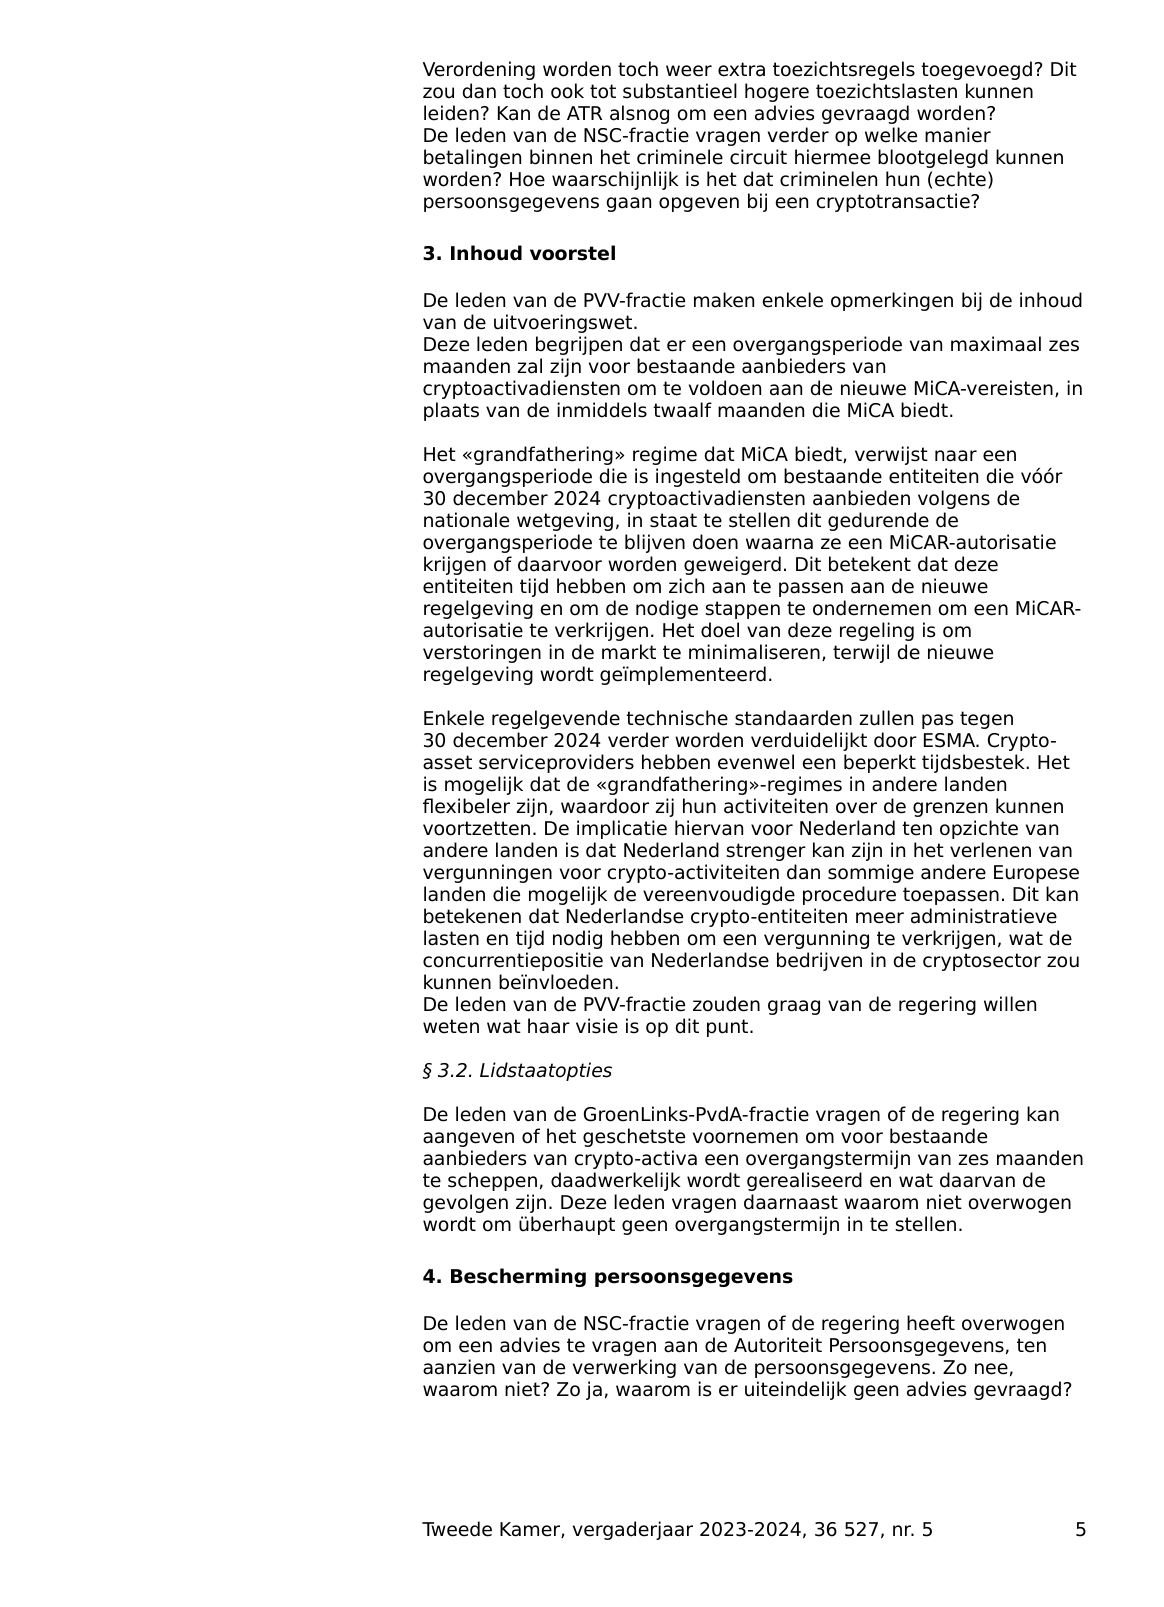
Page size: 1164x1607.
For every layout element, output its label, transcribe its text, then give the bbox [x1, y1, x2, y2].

text De leden van de PVV-fractie maken enkele opmerkingen bij de inhoud van de uitvoeringswet. [422, 290, 1087, 334]
text De leden van de GroenLinks-PvdA-fractie vragen of de regering kan aangeven of het geschetste voornemen om voor bestaande aanbieders van crypto-activa een overgangstermijn van zes maanden te scheppen, daadwerkelijk wordt gerealiseerd en wat daarvan de gevolgen zijn. Deze leden vragen daarnaast waarom niet overwogen wordt om überhaupt geen overgangstermijn in te stellen. [422, 1104, 1087, 1236]
subtitle 4. Bescherming persoonsgegevens [422, 1266, 1087, 1288]
text De leden van de NSC-fractie vragen of de regering heeft overwogen om een advies te vragen aan de Autoriteit Persoonsgegevens, ten aanzien van de verwerking van de persoonsgegevens. Zo nee, waarom niet? Zo ja, waarom is er uiteindelijk geen advies gevraagd? [422, 1313, 1087, 1401]
text Enkele regelgevende technische standaarden zullen pas tegen 30 december 2024 verder worden verduidelijkt door ESMA. Crypto-asset serviceproviders hebben evenwel een beperkt tijdsbestek. Het is mogelijk dat de «grandfathering»-regimes in andere landen flexibeler zijn, waardoor zij hun activiteiten over de grenzen kunnen voortzetten. De implicatie hiervan voor Nederland ten opzichte van andere landen is dat Nederland strenger kan zijn in het verlenen van vergunningen voor crypto-activiteiten dan sommige andere Europese landen die mogelijk de vereenvoudigde procedure toepassen. Dit kan betekenen dat Nederlandse crypto-entiteiten meer administratieve lasten en tijd nodig hebben om een vergunning te verkrijgen, wat de concurrentiepositie van Nederlandse bedrijven in de cryptosector zou kunnen beïnvloeden. [422, 708, 1087, 994]
subtitle § 3.2. Lidstaatopties [422, 1060, 1087, 1082]
text De leden van de PVV-fractie zouden graag van de regering willen weten wat haar visie is op dit punt. [422, 994, 1087, 1038]
text Deze leden begrijpen dat er een overgangsperiode van maximaal zes maanden zal zijn voor bestaande aanbieders van cryptoactivadiensten om te voldoen aan de nieuwe MiCA-vereisten, in plaats van de inmiddels twaalf maanden die MiCA biedt. [422, 334, 1087, 422]
text Het «grandfathering» regime dat MiCA biedt, verwijst naar een overgangsperiode die is ingesteld om bestaande entiteiten die vóór 30 december 2024 cryptoactivadiensten aanbieden volgens de nationale wetgeving, in staat te stellen dit gedurende de overgangsperiode te blijven doen waarna ze een MiCAR-autorisatie krijgen of daarvoor worden geweigerd. Dit betekent dat deze entiteiten tijd hebben om zich aan te passen aan de nieuwe regelgeving en om de nodige stappen te ondernemen om een MiCAR-autorisatie te verkrijgen. Het doel van deze regeling is om verstoringen in de markt te minimaliseren, terwijl de nieuwe regelgeving wordt geïmplementeerd. [422, 444, 1087, 686]
subtitle 3. Inhoud voorstel [422, 243, 1087, 265]
text Verordening worden toch weer extra toezichtsregels toegevoegd? Dit zou dan toch ook tot substantieel hogere toezichtslasten kunnen leiden? Kan de ATR alsnog om een advies gevraagd worden? [422, 59, 1087, 125]
text De leden van de NSC-fractie vragen verder op welke manier betalingen binnen het criminele circuit hiermee blootgelegd kunnen worden? Hoe waarschijnlijk is het dat criminelen hun (echte) persoonsgegevens gaan opgeven bij een cryptotransactie? [422, 125, 1087, 213]
